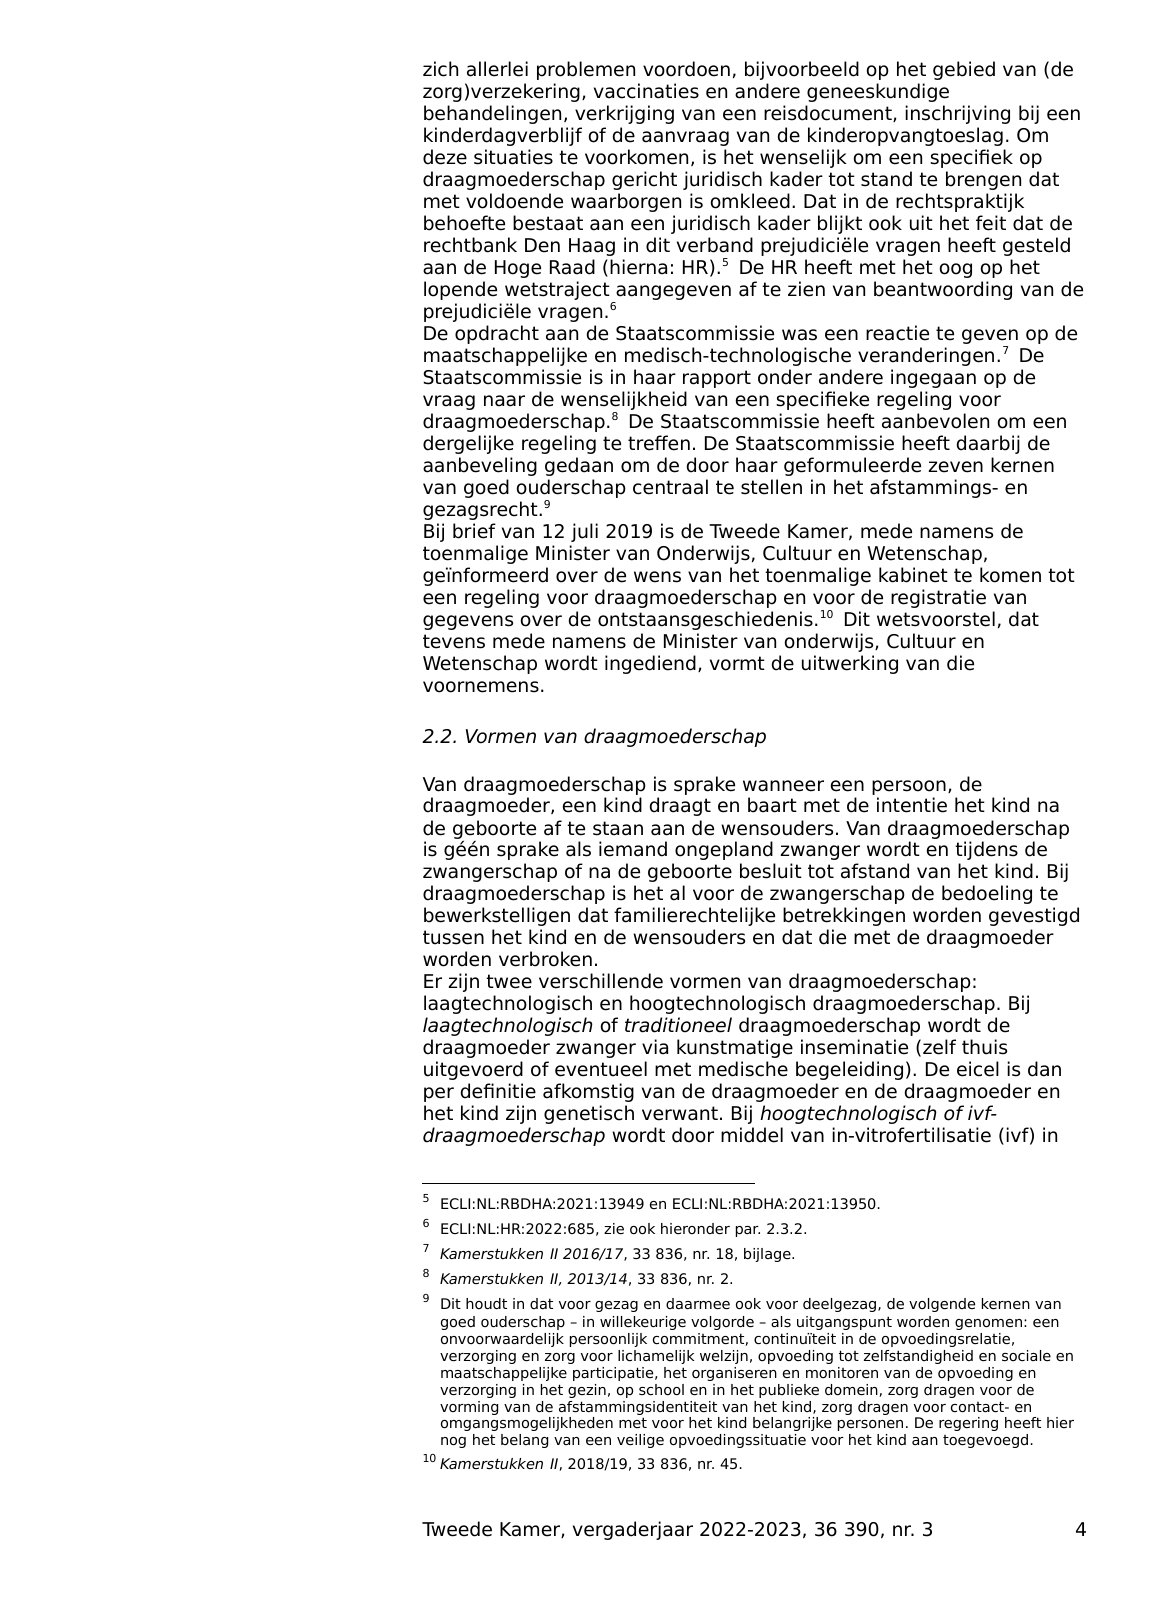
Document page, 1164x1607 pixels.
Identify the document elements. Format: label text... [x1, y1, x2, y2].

text Kamerstukken II 2016/17, 33 836, nr. 18, bijlage. [422, 1242, 1087, 1264]
text Dit houdt in dat voor gezag en daarmee ook voor deelgezag, de volgende kernen van goed ouderschap – in willekeurige volgorde – als uitgangspunt worden genomen: een onvoorwaardelijk persoonlijk commitment, continuïteit in de opvoedingsrelatie, verzorging en zorg voor lichamelijk welzijn, opvoeding tot zelfstandigheid en sociale en maatschappelijke participatie, het organiseren en monitoren van de opvoeding en verzorging in het gezin, op school en in het publieke domein, zorg dragen voor de vorming van de afstammingsidentiteit van het kind, zorg dragen voor contact- en omgangsmogelijkheden met voor het kind belangrijke personen. De regering heeft hier nog het belang van een veilige opvoedingssituatie voor het kind aan toegevoegd. [422, 1292, 1087, 1449]
text Kamerstukken II, 2018/19, 33 836, nr. 45. [422, 1452, 1087, 1474]
text Bij brief van 12 juli 2019 is de Tweede Kamer, mede namens de toenmalige Minister van Onderwijs, Cultuur en Wetenschap, geïnformeerd over de wens van het toenmalige kabinet te komen tot een regeling voor draagmoederschap en voor de registratie van gegevens over de ontstaansgeschiedenis. Dit wetsvoorstel, dat tevens mede namens de Minister van onderwijs, Cultuur en Wetenschap wordt ingediend, vormt de uitwerking van die voornemens. [422, 521, 1087, 696]
subtitle 2.2. Vormen van draagmoederschap [422, 726, 1087, 748]
text Van draagmoederschap is sprake wanneer een persoon, de draagmoeder, een kind draagt en baart met de intentie het kind na de geboorte af te staan aan de wensouders. Van draagmoederschap is géén sprake als iemand ongepland zwanger wordt en tijdens de zwangerschap of na de geboorte besluit tot afstand van het kind. Bij draagmoederschap is het al voor de zwangerschap de bedoeling te bewerkstelligen dat familierechtelijke betrekkingen worden gevestigd tussen het kind en de wensouders en dat die met de draagmoeder worden verbroken. [422, 773, 1087, 971]
text Kamerstukken II, 2013/14, 33 836, nr. 2. [422, 1267, 1087, 1289]
text ECLI:NL:RBDHA:2021:13949 en ECLI:NL:RBDHA:2021:13950. [422, 1192, 1087, 1214]
text zich allerlei problemen voordoen, bijvoorbeeld op het gebied van (de zorg)verzekering, vaccinaties en andere geneeskundige behandelingen, verkrijging van een reisdocument, inschrijving bij een kinderdagverblijf of de aanvraag van de kinderopvangtoeslag. Om deze situaties te voorkomen, is het wenselijk om een specifiek op draagmoederschap gericht juridisch kader tot stand te brengen dat met voldoende waarborgen is omkleed. Dat in de rechtspraktijk behoefte bestaat aan een juridisch kader blijkt ook uit het feit dat de rechtbank Den Haag in dit verband prejudiciële vragen heeft gesteld aan de Hoge Raad (hierna: HR). De HR heeft met het oog op het lopende wetstraject aangegeven af te zien van beantwoording van de prejudiciële vragen. [422, 59, 1087, 323]
text ECLI:NL:HR:2022:685, zie ook hieronder par. 2.3.2. [422, 1217, 1087, 1239]
text Er zijn twee verschillende vormen van draagmoederschap: laagtechnologisch en hoogtechnologisch draagmoederschap. Bij laagtechnologisch of traditioneel draagmoederschap wordt de draagmoeder zwanger via kunstmatige inseminatie (zelf thuis uitgevoerd of eventueel met medische begeleiding). De eicel is dan per definitie afkomstig van de draagmoeder en de draagmoeder en het kind zijn genetisch verwant. Bij hoogtechnologisch of ivf-draagmoederschap wordt door middel van in-vitrofertilisatie (ivf) in [422, 971, 1087, 1147]
text De opdracht aan de Staatscommissie was een reactie te geven op de maatschappelijke en medisch-technologische veranderingen. De Staatscommissie is in haar rapport onder andere ingegaan op de vraag naar de wenselijkheid van een specifieke regeling voor draagmoederschap. De Staatscommissie heeft aanbevolen om een dergelijke regeling te treffen. De Staatscommissie heeft daarbij de aanbeveling gedaan om de door haar geformuleerde zeven kernen van goed ouderschap centraal te stellen in het afstammings- en gezagsrecht. [422, 323, 1087, 521]
